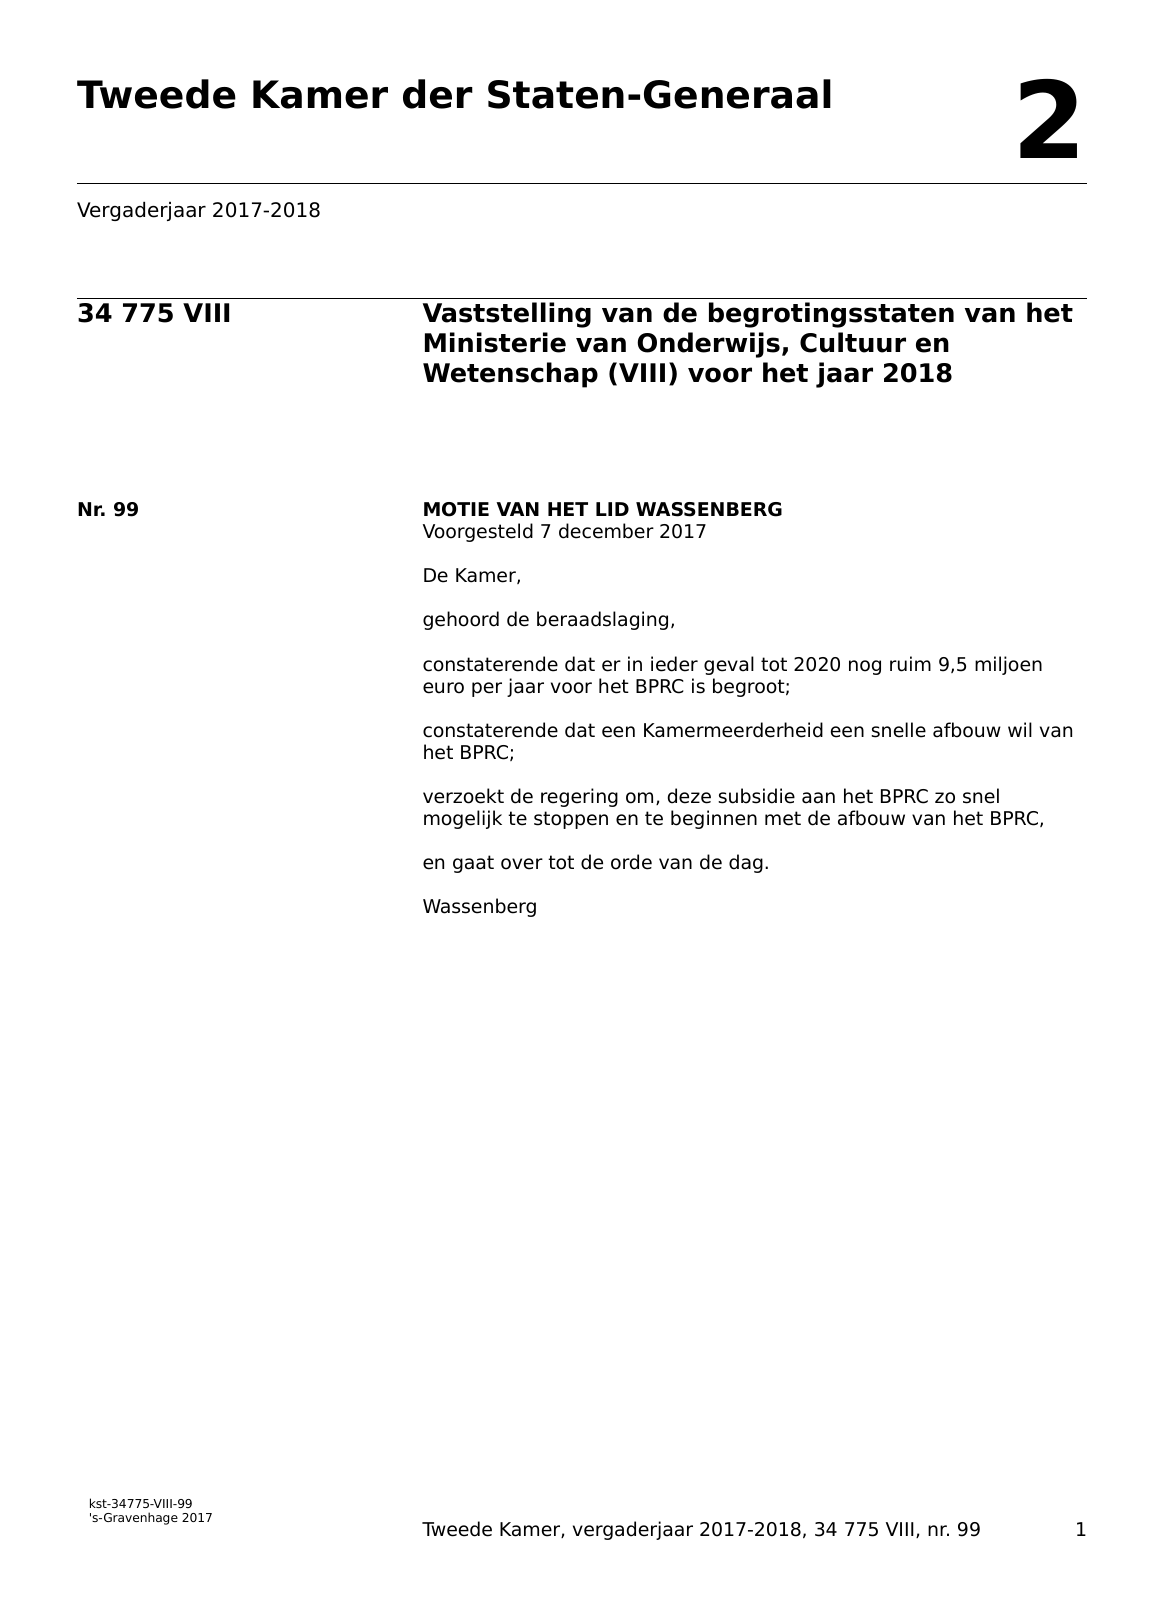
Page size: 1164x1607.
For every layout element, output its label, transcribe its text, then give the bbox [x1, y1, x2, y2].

table_header Tweede Kamer der Staten-Generaal [77, 59, 886, 183]
text 's-Gravenhage 2017 [88, 1511, 323, 1525]
text constaterende dat een Kamermeerderheid een snelle afbouw wil van het BPRC; [422, 720, 1087, 764]
text De Kamer, [422, 565, 1087, 587]
text gehoord de beraadslaging, [422, 609, 1087, 631]
text kst-34775-VIII-99 [88, 1497, 323, 1511]
table_header 2 [886, 59, 1087, 183]
text verzoekt de regering om, deze subsidie aan het BPRC zo snel mogelijk te stoppen en te beginnen met de afbouw van het BPRC, [422, 786, 1087, 830]
subtitle Nr. 99 MOTIE VAN HET LID WASSENBERG [77, 499, 1087, 521]
text en gaat over tot de orde van de dag. [422, 852, 1087, 874]
subtitle 34 775 VIII Vaststelling van de begrotingsstaten van het Ministerie van Onderwijs, Cultuur en Wetenschap (VIII) voor het jaar 2018 [77, 299, 1087, 388]
table_cell Vergaderjaar 2017-2018 [77, 184, 1087, 298]
text Wassenberg [422, 896, 1087, 918]
text constaterende dat er in ieder geval tot 2020 nog ruim 9,5 miljoen euro per jaar voor het BPRC is begroot; [422, 653, 1087, 697]
text Voorgesteld 7 december 2017 [422, 521, 1087, 543]
